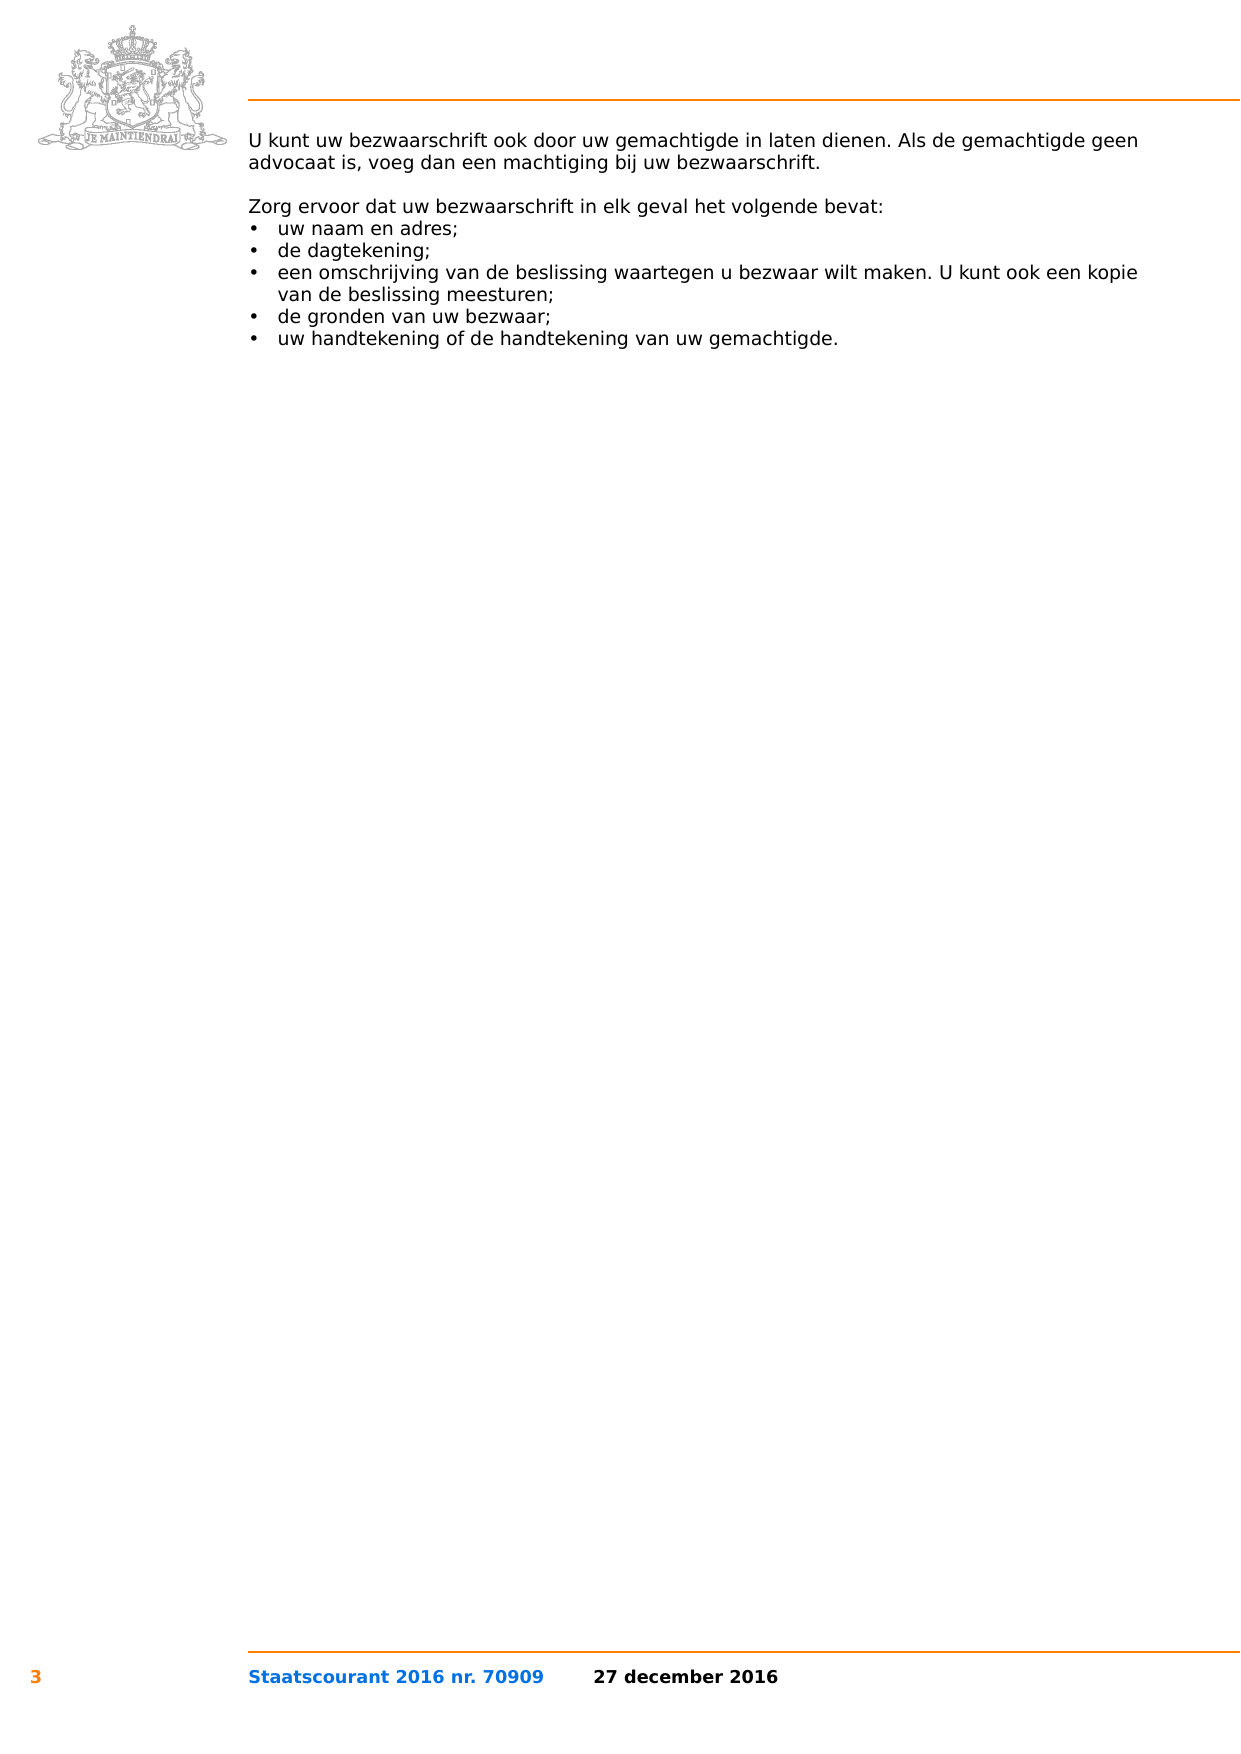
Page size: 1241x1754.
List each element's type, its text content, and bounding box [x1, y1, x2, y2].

text Zorg ervoor dat uw bezwaarschrift in elk geval het volgende bevat: [248, 196, 1163, 218]
text • uw handtekening of de handtekening van uw gemachtigde. [248, 328, 1163, 349]
text • de dagtekening; [248, 240, 1163, 262]
text • een omschrijving van de beslissing waartegen u bezwaar wilt maken. U kunt ook een kopie van de beslissing meesturen; [248, 262, 1163, 306]
picture [38, 25, 227, 150]
text • de gronden van uw bezwaar; [248, 306, 1163, 328]
text • uw naam en adres; [248, 218, 1163, 240]
text U kunt uw bezwaarschrift ook door uw gemachtigde in laten dienen. Als de gemachtigde geen advocaat is, voeg dan een machtiging bij uw bezwaarschrift. [248, 130, 1163, 174]
